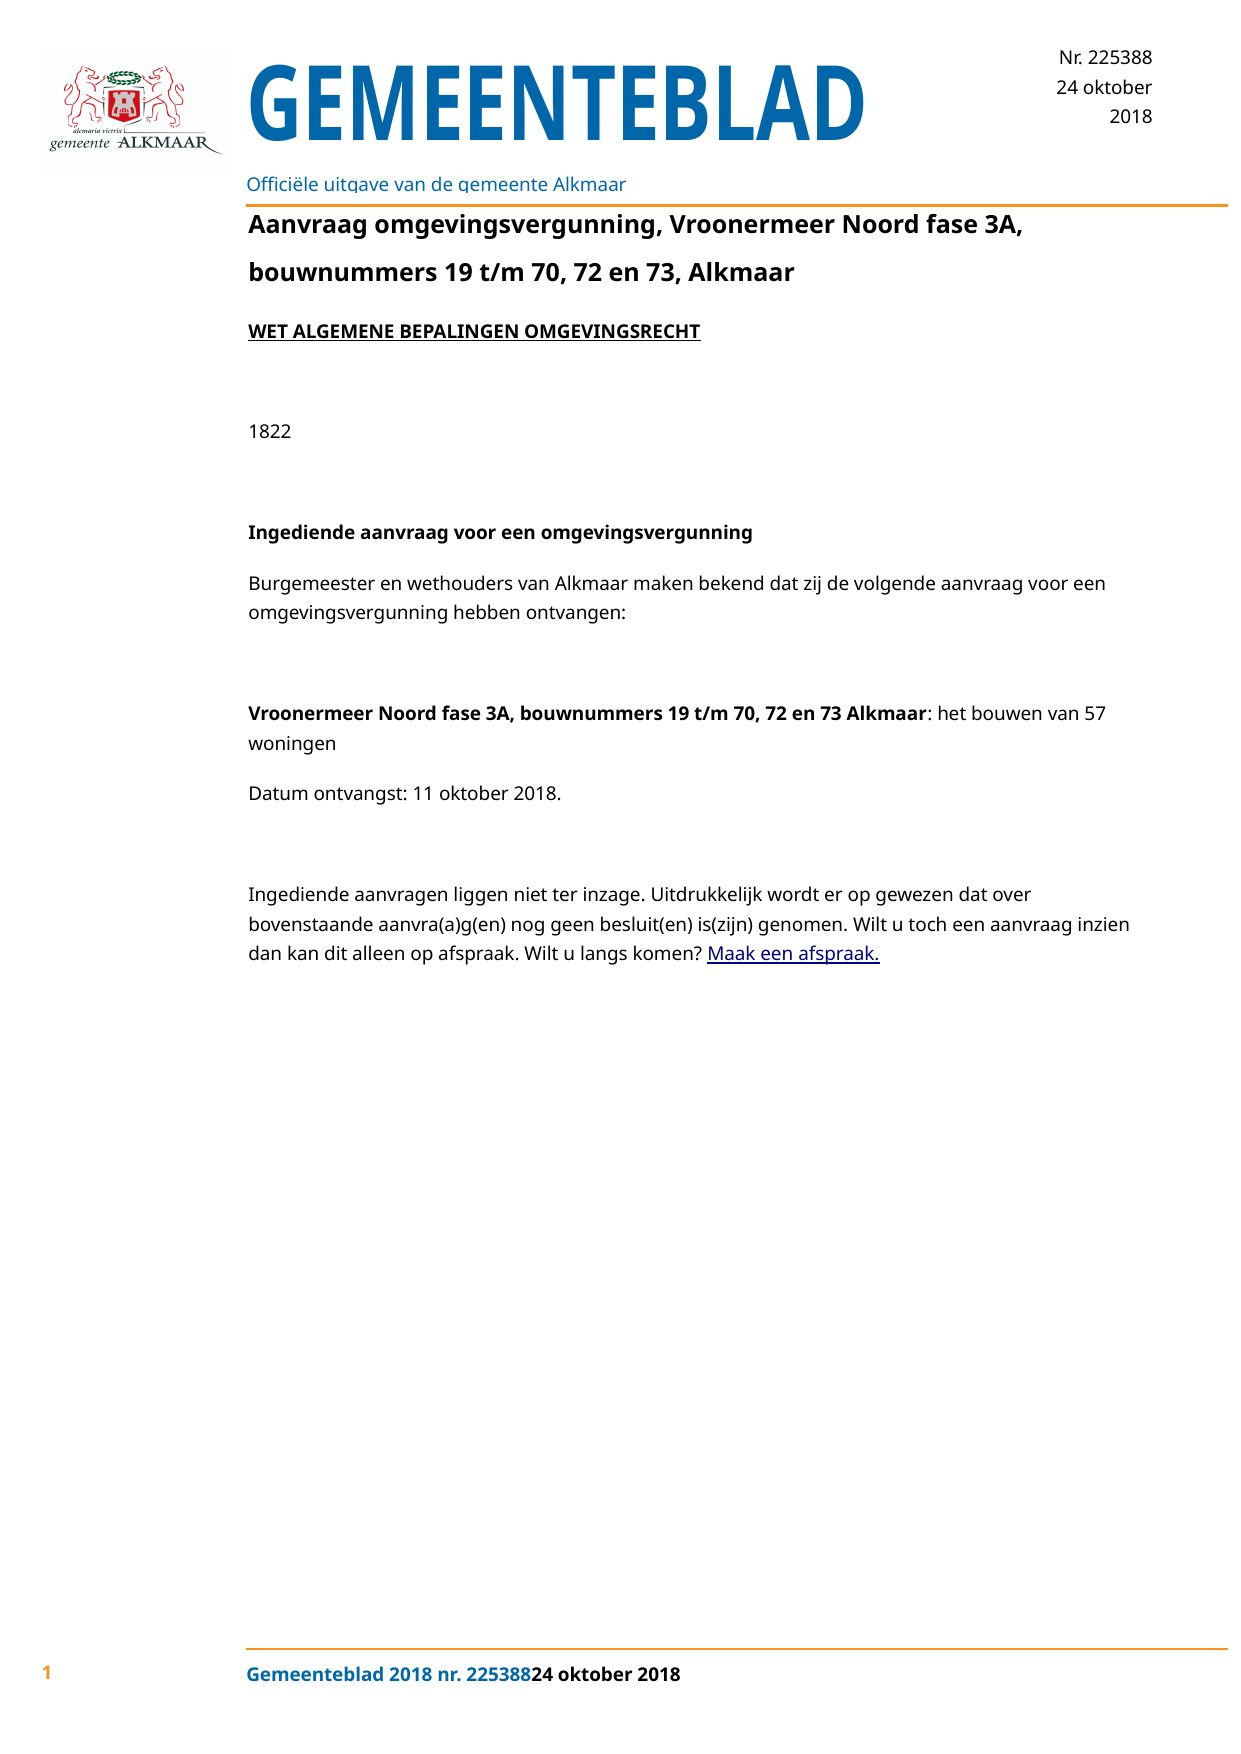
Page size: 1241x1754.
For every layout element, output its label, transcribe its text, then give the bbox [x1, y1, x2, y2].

text 1822 [248, 419, 1152, 444]
text Aanvraag omgevingsvergunning, Vroonermeer Noord fase 3A, bouwnummers 19 t/m 70, 72 en 73, Alkmaar [248, 207, 1152, 288]
text Burgemeester en wethouders van Alkmaar maken bekend dat zij de volgende aanvraag voor een omgevingsvergunning hebben ontvangen: [248, 570, 1152, 625]
text Datum ontvangst: 11 oktober 2018. [248, 780, 1152, 806]
picture [41, 47, 231, 172]
text WET ALGEMENE BEPALINGEN OMGEVINGSRECHT [248, 318, 1152, 344]
text Ingediende aanvraag voor een omgevingsvergunning [248, 519, 1152, 545]
text Ingediende aanvragen liggen niet ter inzage. Uitdrukkelijk wordt er op gewezen dat over bovenstaande aanvra(a)g(en) nog geen besluit(en) is(zijn) genomen. Wilt u toch een aanvraag inzien dan kan dit alleen op afspraak. Wilt u langs komen? Maak een afspraak. [248, 881, 1152, 966]
text Vroonermeer Noord fase 3A, bouwnummers 19 t/m 70, 72 en 73 Alkmaar: het bouwen van 57 woningen [248, 700, 1152, 756]
